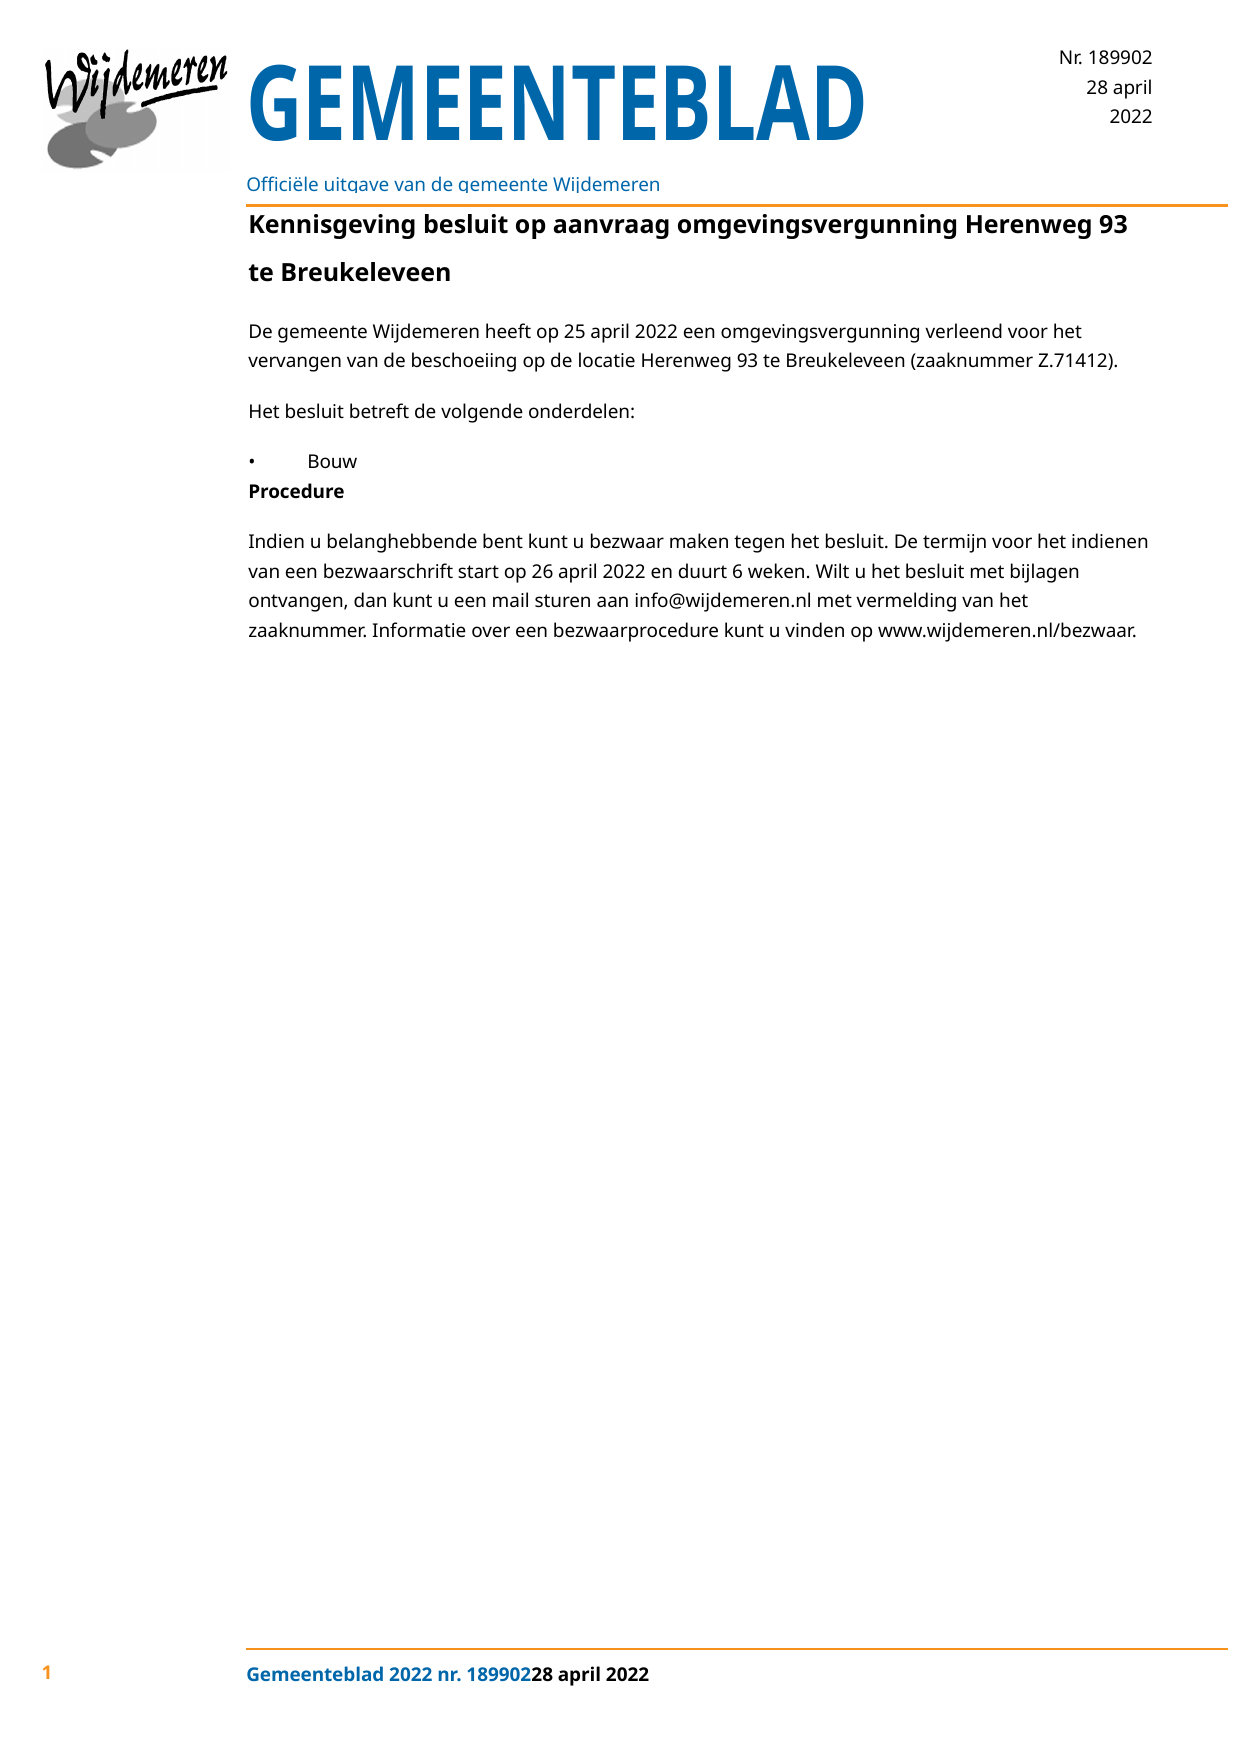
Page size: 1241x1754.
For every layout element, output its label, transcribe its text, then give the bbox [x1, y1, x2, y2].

text Indien u belanghebbende bent kunt u bezwaar maken tegen het besluit. De termijn voor het indienen van een bezwaarschrift start op 26 april 2022 en duurt 6 weken. Wilt u het besluit met bijlagen ontvangen, dan kunt u een mail sturen aan info@wijdemeren.nl met vermelding van het zaaknummer. Informatie over een bezwaarprocedure kunt u vinden op www.wijdemeren.nl/bezwaar. [248, 528, 1152, 643]
picture [41, 47, 231, 172]
text De gemeente Wijdemeren heeft op 25 april 2022 een omgevingsvergunning verleend voor het vervangen van de beschoeiing op de locatie Herenweg 93 te Breukeleveen (zaaknummer Z.71412). [248, 318, 1152, 373]
text Kennisgeving besluit op aanvraag omgevingsvergunning Herenweg 93 te Breukeleveen [248, 207, 1152, 288]
text Procedure [248, 478, 1152, 504]
list Bouw [248, 448, 1152, 474]
text Het besluit betreft de volgende onderdelen: [248, 398, 1152, 424]
